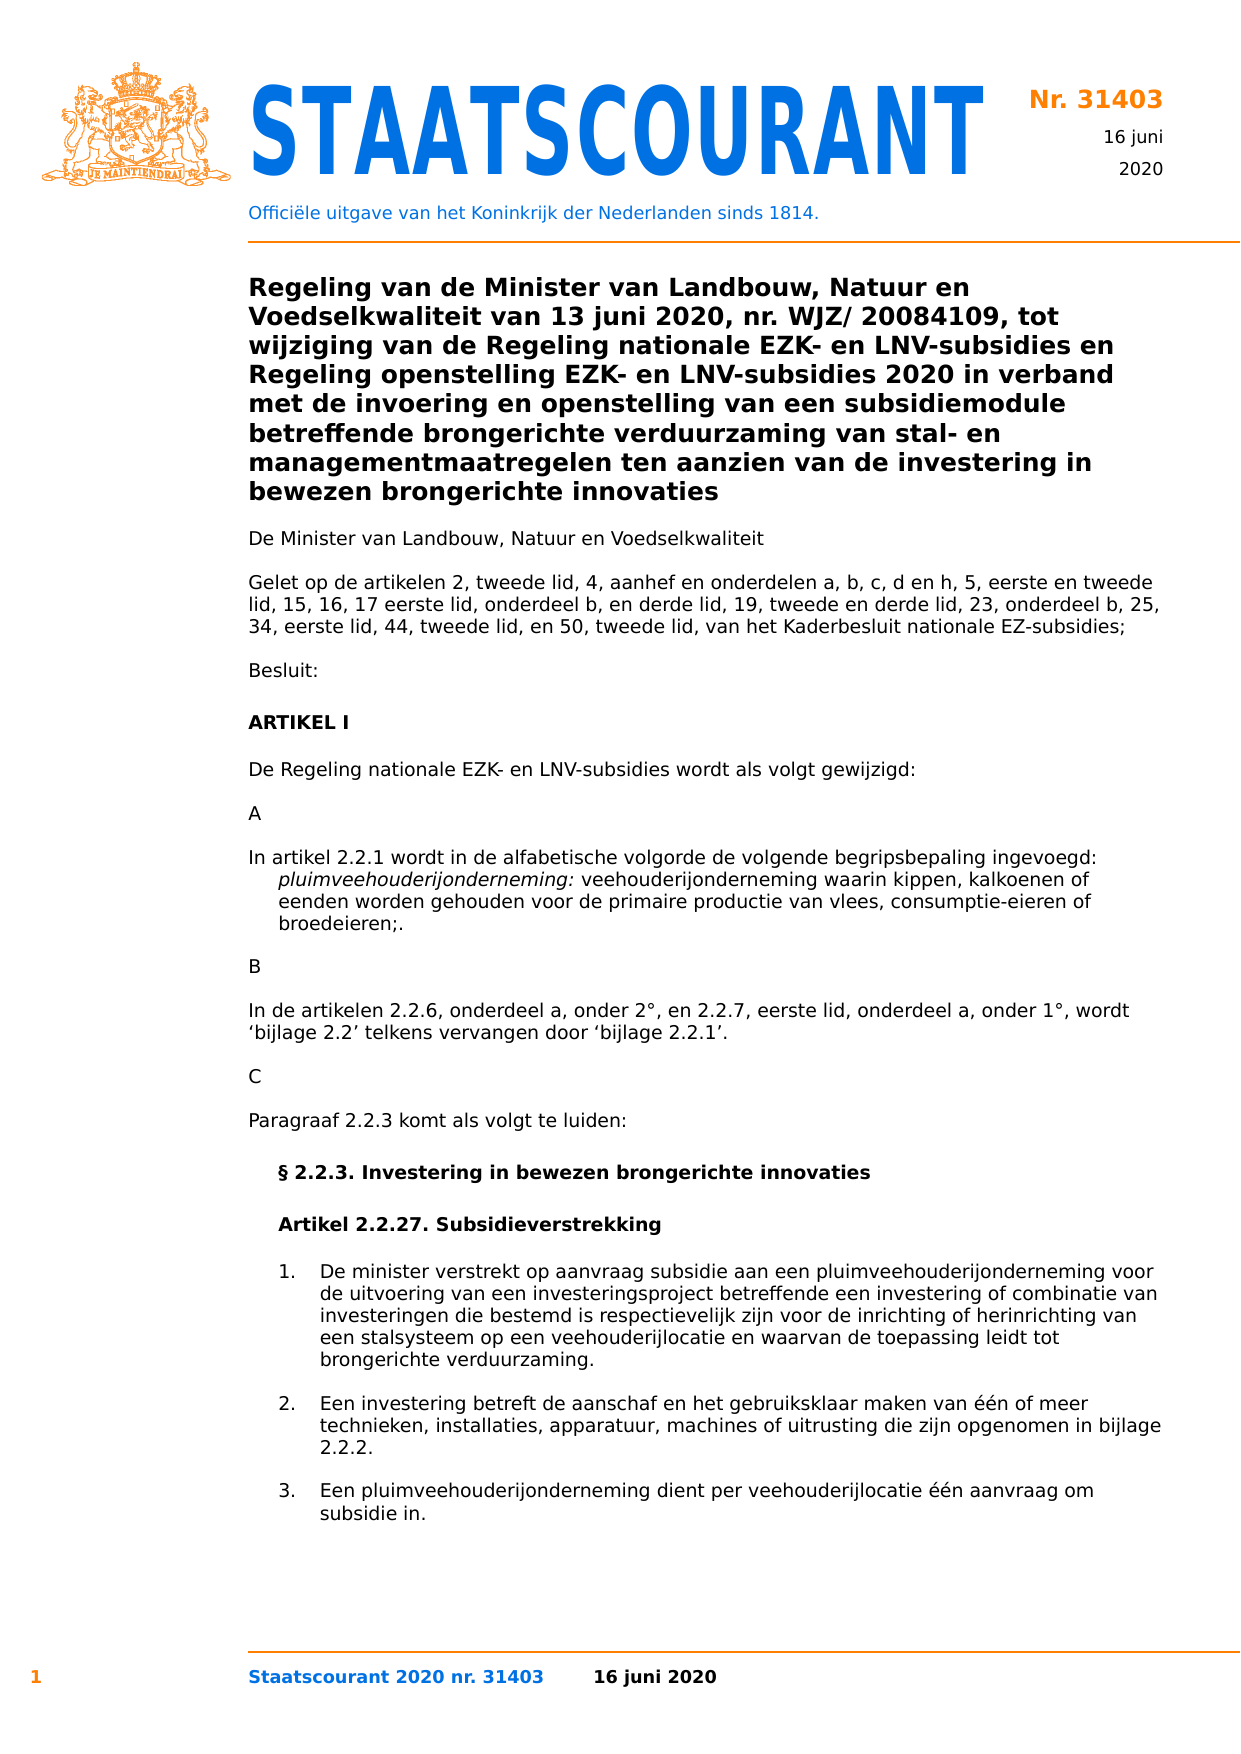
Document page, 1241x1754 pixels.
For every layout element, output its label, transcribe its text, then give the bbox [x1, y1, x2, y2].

text 3. Een pluimveehouderijonderneming dient per veehouderijlocatie één aanvraag om subsidie in. [278, 1480, 1163, 1524]
text Besluit: [248, 660, 1163, 682]
subtitle Artikel 2.2.27. Subsidieverstrekking [278, 1214, 1163, 1236]
text B [248, 956, 1163, 978]
text De Regeling nationale EZK- en LNV-subsidies wordt als volgt gewijzigd: [248, 759, 1163, 781]
table_cell Officiële uitgave van het Koninkrijk der Nederlanden sinds 1814. [248, 203, 1240, 241]
text pluimveehouderijonderneming: veehouderijonderneming waarin kippen, kalkoenen of eenden worden gehouden voor de primaire productie van vlees, consumptie-eieren of broedeieren;. [278, 868, 1163, 934]
text Paragraaf 2.2.3 komt als volgt te luiden: [248, 1110, 1163, 1132]
text Gelet op de artikelen 2, tweede lid, 4, aanhef en onderdelen a, b, c, d en h, 5, eerste en tweede lid, 15, 16, 17 eerste lid, onderdeel b, en derde lid, 19, tweede en derde lid, 23, onderdeel b, 25, 34, eerste lid, 44, tweede lid, en 50, tweede lid, van het Kaderbesluit nationale EZ-subsidies; [248, 572, 1163, 638]
text In de artikelen 2.2.6, onderdeel a, onder 2°, en 2.2.7, eerste lid, onderdeel a, onder 1°, wordt ‘bijlage 2.2’ telkens vervangen door ‘bijlage 2.2.1’. [248, 1000, 1163, 1044]
subtitle § 2.2.3. Investering in bewezen brongerichte innovaties [278, 1162, 1163, 1184]
text De Minister van Landbouw, Natuur en Voedselkwaliteit [248, 528, 1163, 550]
picture [41, 62, 231, 186]
text A [248, 803, 1163, 825]
table_header [25, 62, 248, 241]
text In artikel 2.2.1 wordt in de alfabetische volgorde de volgende begripsbepaling ingevoegd: [248, 847, 1163, 868]
table_header Nr. 31403 [998, 62, 1240, 121]
table_cell 16 juni [998, 121, 1240, 153]
subtitle Regeling van de Minister van Landbouw, Natuur en Voedselkwaliteit van 13 juni 2020, nr. WJZ/ 20084109, tot wijziging van de Regeling nationale EZK- en LNV-subsidies en Regeling openstelling EZK- en LNV-subsidies 2020 in verband met de invoering en openstelling van een subsidiemodule betreffende brongerichte verduurzaming van stal- en managementmaatregelen ten aanzien van de investering in bewezen brongerichte innovaties [248, 273, 1163, 506]
text 2. Een investering betreft de aanschaf en het gebruiksklaar maken van één of meer technieken, installaties, apparatuur, machines of uitrusting die zijn opgenomen in bijlage 2.2.2. [278, 1393, 1163, 1458]
table_header STAATSCOURANT [248, 62, 998, 203]
text 1. De minister verstrekt op aanvraag subsidie aan een pluimveehouderijonderneming voor de uitvoering van een investeringsproject betreffende een investering of combinatie van investeringen die bestemd is respectievelijk zijn voor de inrichting of herinrichting van een stalsysteem op een veehouderijlocatie en waarvan de toepassing leidt tot brongerichte verduurzaming. [278, 1261, 1163, 1371]
subtitle ARTIKEL I [248, 712, 1163, 734]
text C [248, 1066, 1163, 1088]
table_cell 2020 [998, 153, 1240, 203]
